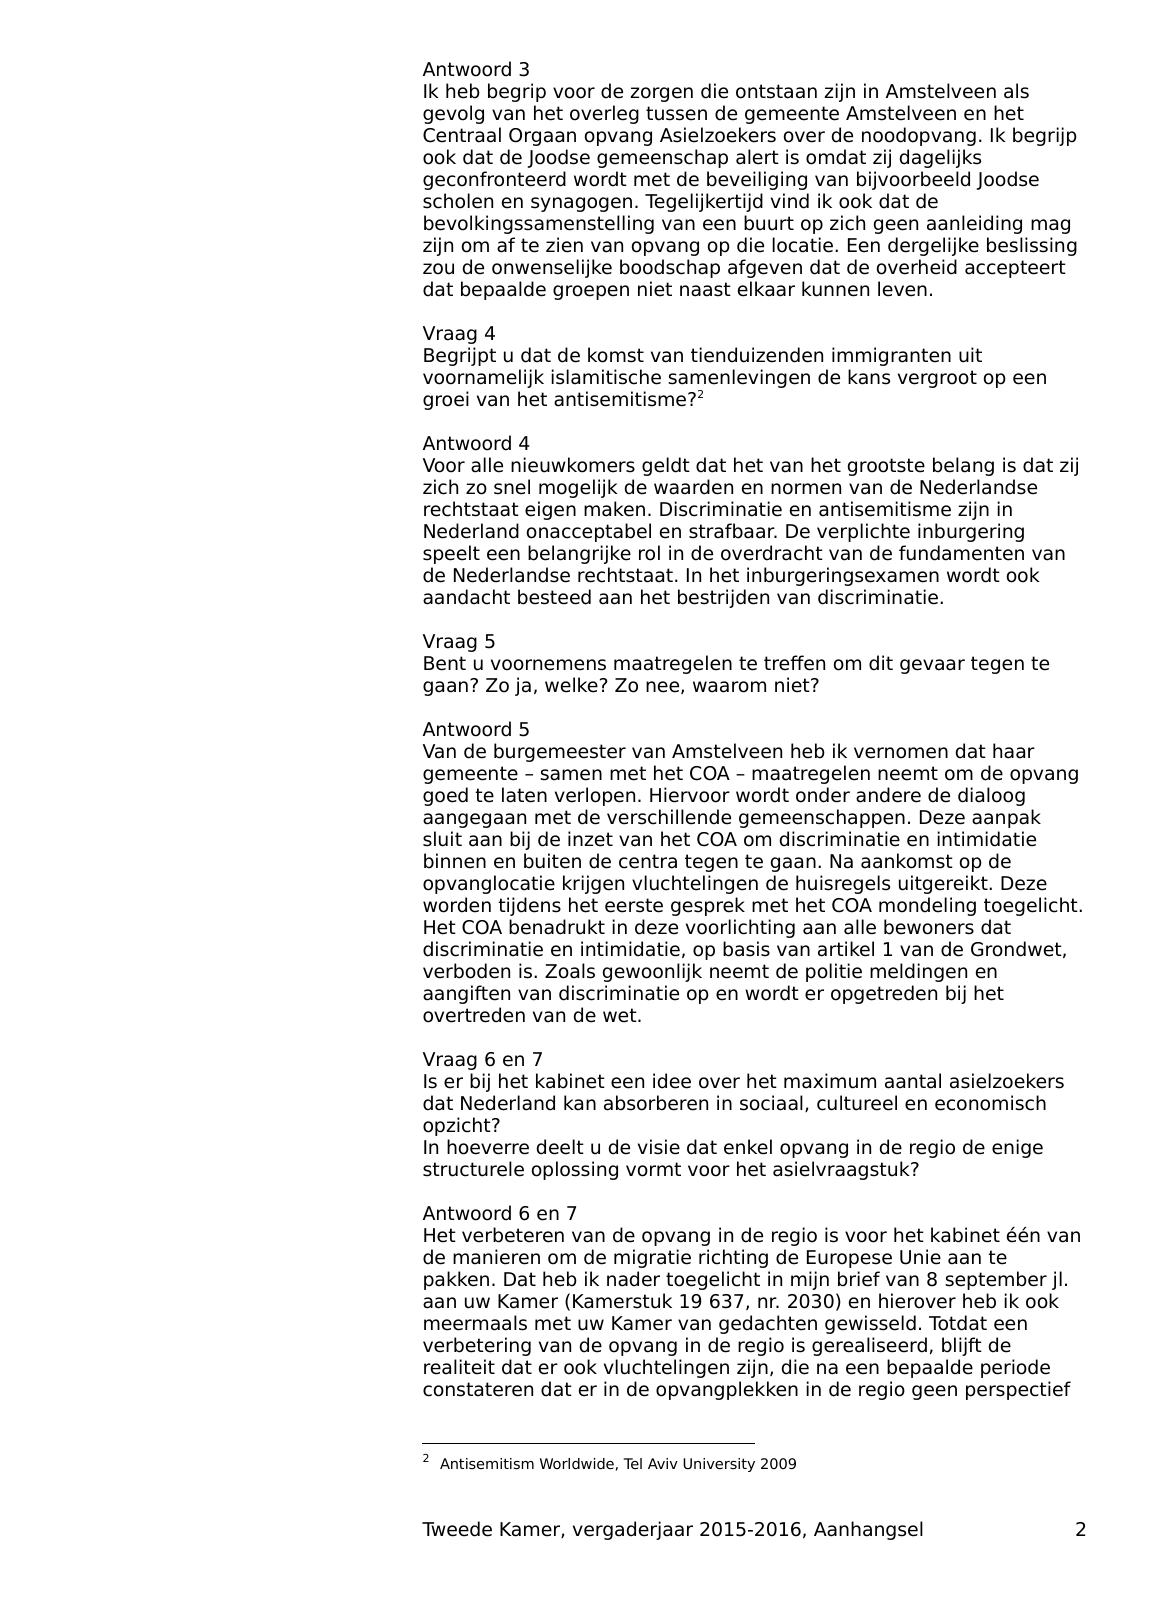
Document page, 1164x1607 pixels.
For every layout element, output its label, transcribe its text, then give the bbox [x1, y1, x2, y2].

text Vraag 6 en 7 [422, 1049, 1087, 1071]
text Begrijpt u dat de komst van tienduizenden immigranten uit voornamelijk islamitische samenlevingen de kans vergroot op een groei van het antisemitisme? [422, 345, 1087, 411]
text Antwoord 5 [422, 719, 1087, 741]
text Het verbeteren van de opvang in de regio is voor het kabinet één van de manieren om de migratie richting de Europese Unie aan te pakken. Dat heb ik nader toegelicht in mijn brief van 8 september jl. aan uw Kamer (Kamerstuk 19 637, nr. 2030) en hierover heb ik ook meermaals met uw Kamer van gedachten gewisseld. Totdat een verbetering van de opvang in de regio is gerealiseerd, blijft de realiteit dat er ook vluchtelingen zijn, die na een bepaalde periode constateren dat er in de opvangplekken in de regio geen perspectief [422, 1225, 1087, 1401]
text Is er bij het kabinet een idee over het maximum aantal asielzoekers dat Nederland kan absorberen in sociaal, cultureel en economisch opzicht? [422, 1071, 1087, 1137]
text Van de burgemeester van Amstelveen heb ik vernomen dat haar gemeente – samen met het COA – maatregelen neemt om de opvang goed te laten verlopen. Hiervoor wordt onder andere de dialoog aangegaan met de verschillende gemeenschappen. Deze aanpak sluit aan bij de inzet van het COA om discriminatie en intimidatie binnen en buiten de centra tegen te gaan. Na aankomst op de opvanglocatie krijgen vluchtelingen de huisregels uitgereikt. Deze worden tijdens het eerste gesprek met het COA mondeling toegelicht. Het COA benadrukt in deze voorlichting aan alle bewoners dat discriminatie en intimidatie, op basis van artikel 1 van de Grondwet, verboden is. Zoals gewoonlijk neemt de politie meldingen en aangiften van discriminatie op en wordt er opgetreden bij het overtreden van de wet. [422, 741, 1087, 1027]
text Vraag 5 [422, 631, 1087, 653]
text Voor alle nieuwkomers geldt dat het van het grootste belang is dat zij zich zo snel mogelijk de waarden en normen van de Nederlandse rechtstaat eigen maken. Discriminatie en antisemitisme zijn in Nederland onacceptabel en strafbaar. De verplichte inburgering speelt een belangrijke rol in de overdracht van de fundamenten van de Nederlandse rechtstaat. In het inburgeringsexamen wordt ook aandacht besteed aan het bestrijden van discriminatie. [422, 455, 1087, 609]
text Antwoord 4 [422, 433, 1087, 455]
text Bent u voornemens maatregelen te treffen om dit gevaar tegen te gaan? Zo ja, welke? Zo nee, waarom niet? [422, 653, 1087, 697]
text Antwoord 6 en 7 [422, 1203, 1087, 1225]
text Ik heb begrip voor de zorgen die ontstaan zijn in Amstelveen als gevolg van het overleg tussen de gemeente Amstelveen en het Centraal Orgaan opvang Asielzoekers over de noodopvang. Ik begrijp ook dat de Joodse gemeenschap alert is omdat zij dagelijks geconfronteerd wordt met de beveiliging van bijvoorbeeld Joodse scholen en synagogen. Tegelijkertijd vind ik ook dat de bevolkingssamenstelling van een buurt op zich geen aanleiding mag zijn om af te zien van opvang op die locatie. Een dergelijke beslissing zou de onwenselijke boodschap afgeven dat de overheid accepteert dat bepaalde groepen niet naast elkaar kunnen leven. [422, 81, 1087, 301]
text Antwoord 3 [422, 59, 1087, 81]
text In hoeverre deelt u de visie dat enkel opvang in de regio de enige structurele oplossing vormt voor het asielvraagstuk? [422, 1137, 1087, 1181]
text Vraag 4 [422, 323, 1087, 345]
text Antisemitism Worldwide, Tel Aviv University 2009 [422, 1452, 1087, 1474]
